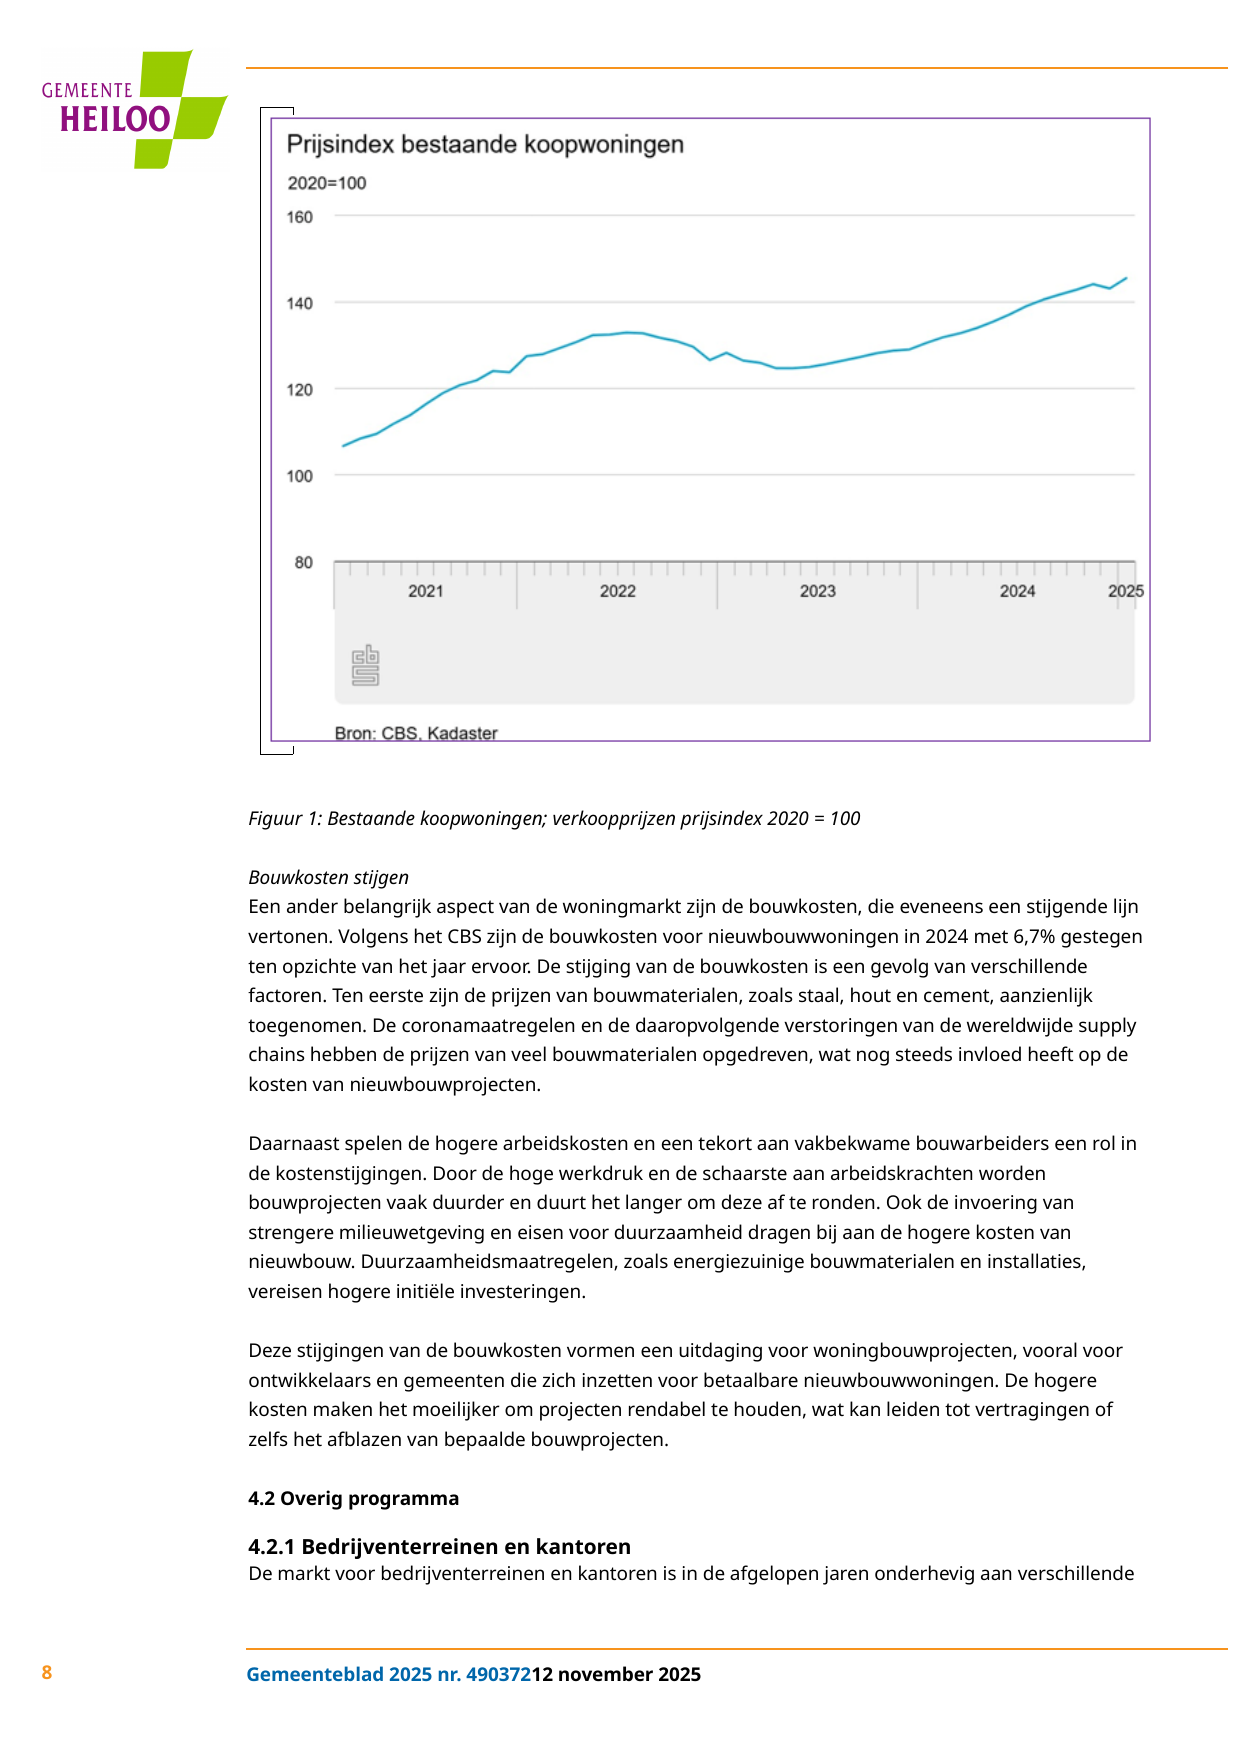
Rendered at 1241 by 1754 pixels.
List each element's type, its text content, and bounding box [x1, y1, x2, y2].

text Daarnaast spelen de hogere arbeidskosten en een tekort aan vakbekwame bouwarbeiders een rol in de kostenstijgingen. Door de hoge werkdruk en de schaarste aan arbeidskrachten worden bouwprojecten vaak duurder en duurt het langer om deze af te ronden. Ook de invoering van strengere milieuwetgeving en eisen voor duurzaamheid dragen bij aan de hogere kosten van nieuwbouw. Duurzaamheidsmaatregelen, zoals energiezuinige bouwmaterialen en installaties, vereisen hogere initiële investeringen. [248, 1130, 1152, 1304]
picture [268, 115, 1155, 746]
picture [41, 47, 231, 172]
text Een ander belangrijk aspect van de woningmarkt zijn de bouwkosten, die eveneens een stijgende lijn vertonen. Volgens het CBS zijn de bouwkosten voor nieuwbouwwoningen in 2024 met 6,7% gestegen ten opzichte van het jaar ervoor. De stijging van de bouwkosten is een gevolg van verschillende factoren. Ten eerste zijn de prijzen van bouwmaterialen, zoals staal, hout en cement, aanzienlijk toegenomen. De coronamaatregelen en de daaropvolgende verstoringen van de wereldwijde supply chains hebben de prijzen van veel bouwmaterialen opgedreven, wat nog steeds invloed heeft op de kosten van nieuwbouwprojecten. [248, 894, 1152, 1097]
text Deze stijgingen van de bouwkosten vormen een uitdaging voor woningbouwprojecten, vooral voor ontwikkelaars en gemeenten die zich inzetten voor betaalbare nieuwbouwwoningen. De hogere kosten maken het moeilijker om projecten rendabel te houden, wat kan leiden tot vertragingen of zelfs het afblazen van bepaalde bouwprojecten. [248, 1337, 1152, 1452]
text Figuur 1: Bestaande koopwoningen; verkoopprijzen prijsindex 2020 = 100 [248, 805, 1152, 831]
text De markt voor bedrijventerreinen en kantoren is in de afgelopen jaren onderhevig aan verschillende [248, 1560, 1152, 1586]
text 4.2 Overig programma [248, 1485, 1152, 1511]
text 4.2.1 Bedrijventerreinen en kantoren [248, 1532, 1152, 1560]
text Bouwkosten stijgen [248, 864, 1152, 890]
